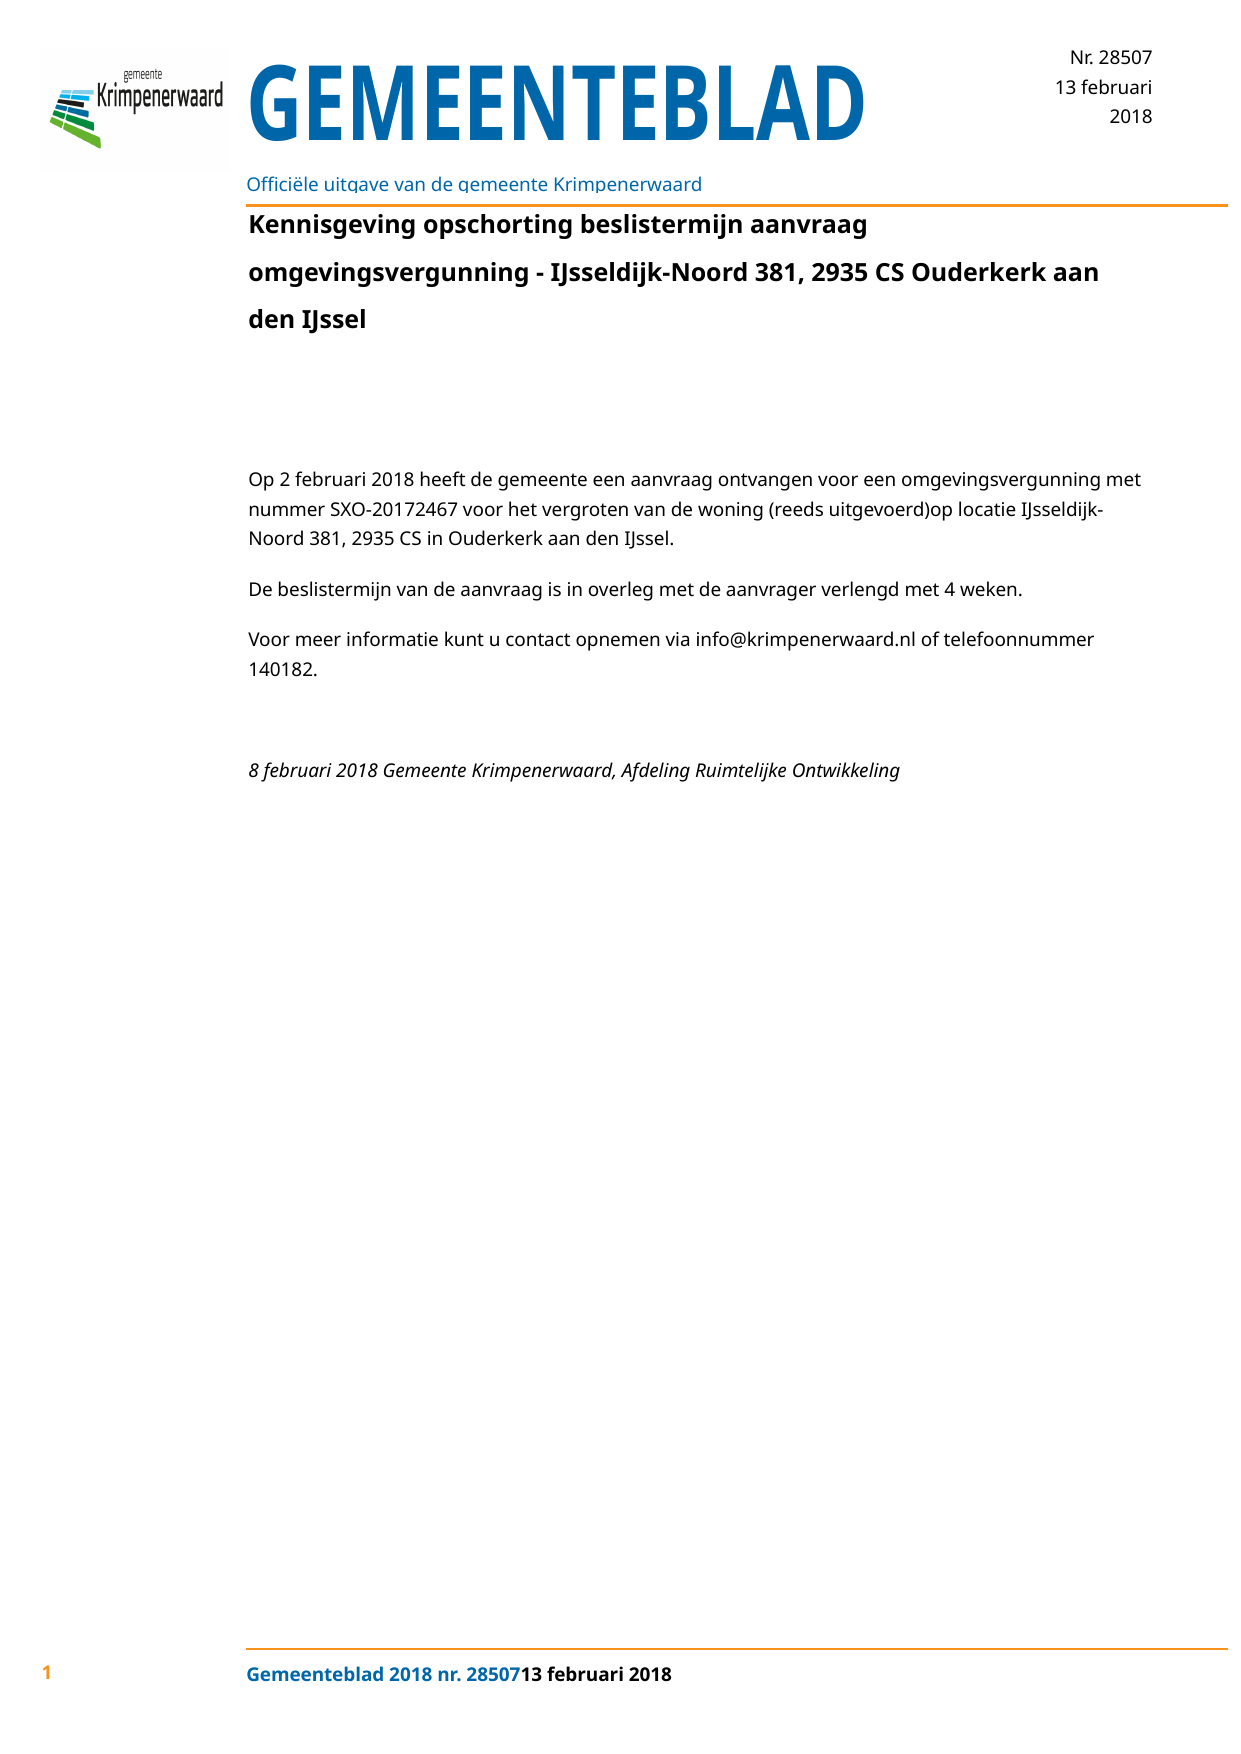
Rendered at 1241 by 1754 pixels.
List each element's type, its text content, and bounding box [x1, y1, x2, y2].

text Voor meer informatie kunt u contact opnemen via info@krimpenerwaard.nl of telefoonnummer 140182. [248, 626, 1152, 682]
text 8 februari 2018 Gemeente Krimpenerwaard, Afdeling Ruimtelijke Ontwikkeling [248, 757, 1152, 782]
text Kennisgeving opschorting beslistermijn aanvraag omgevingsvergunning - IJsseldijk-Noord 381, 2935 CS Ouderkerk aan den IJssel [248, 207, 1152, 336]
text Op 2 februari 2018 heeft de gemeente een aanvraag ontvangen voor een omgevingsvergunning met nummer SXO-20172467 voor het vergroten van de woning (reeds uitgevoerd)op locatie IJsseldijk-Noord 381, 2935 CS in Ouderkerk aan den IJssel. [248, 466, 1152, 551]
text De beslistermijn van de aanvraag is in overleg met de aanvrager verlengd met 4 weken. [248, 576, 1152, 602]
picture [41, 47, 231, 172]
